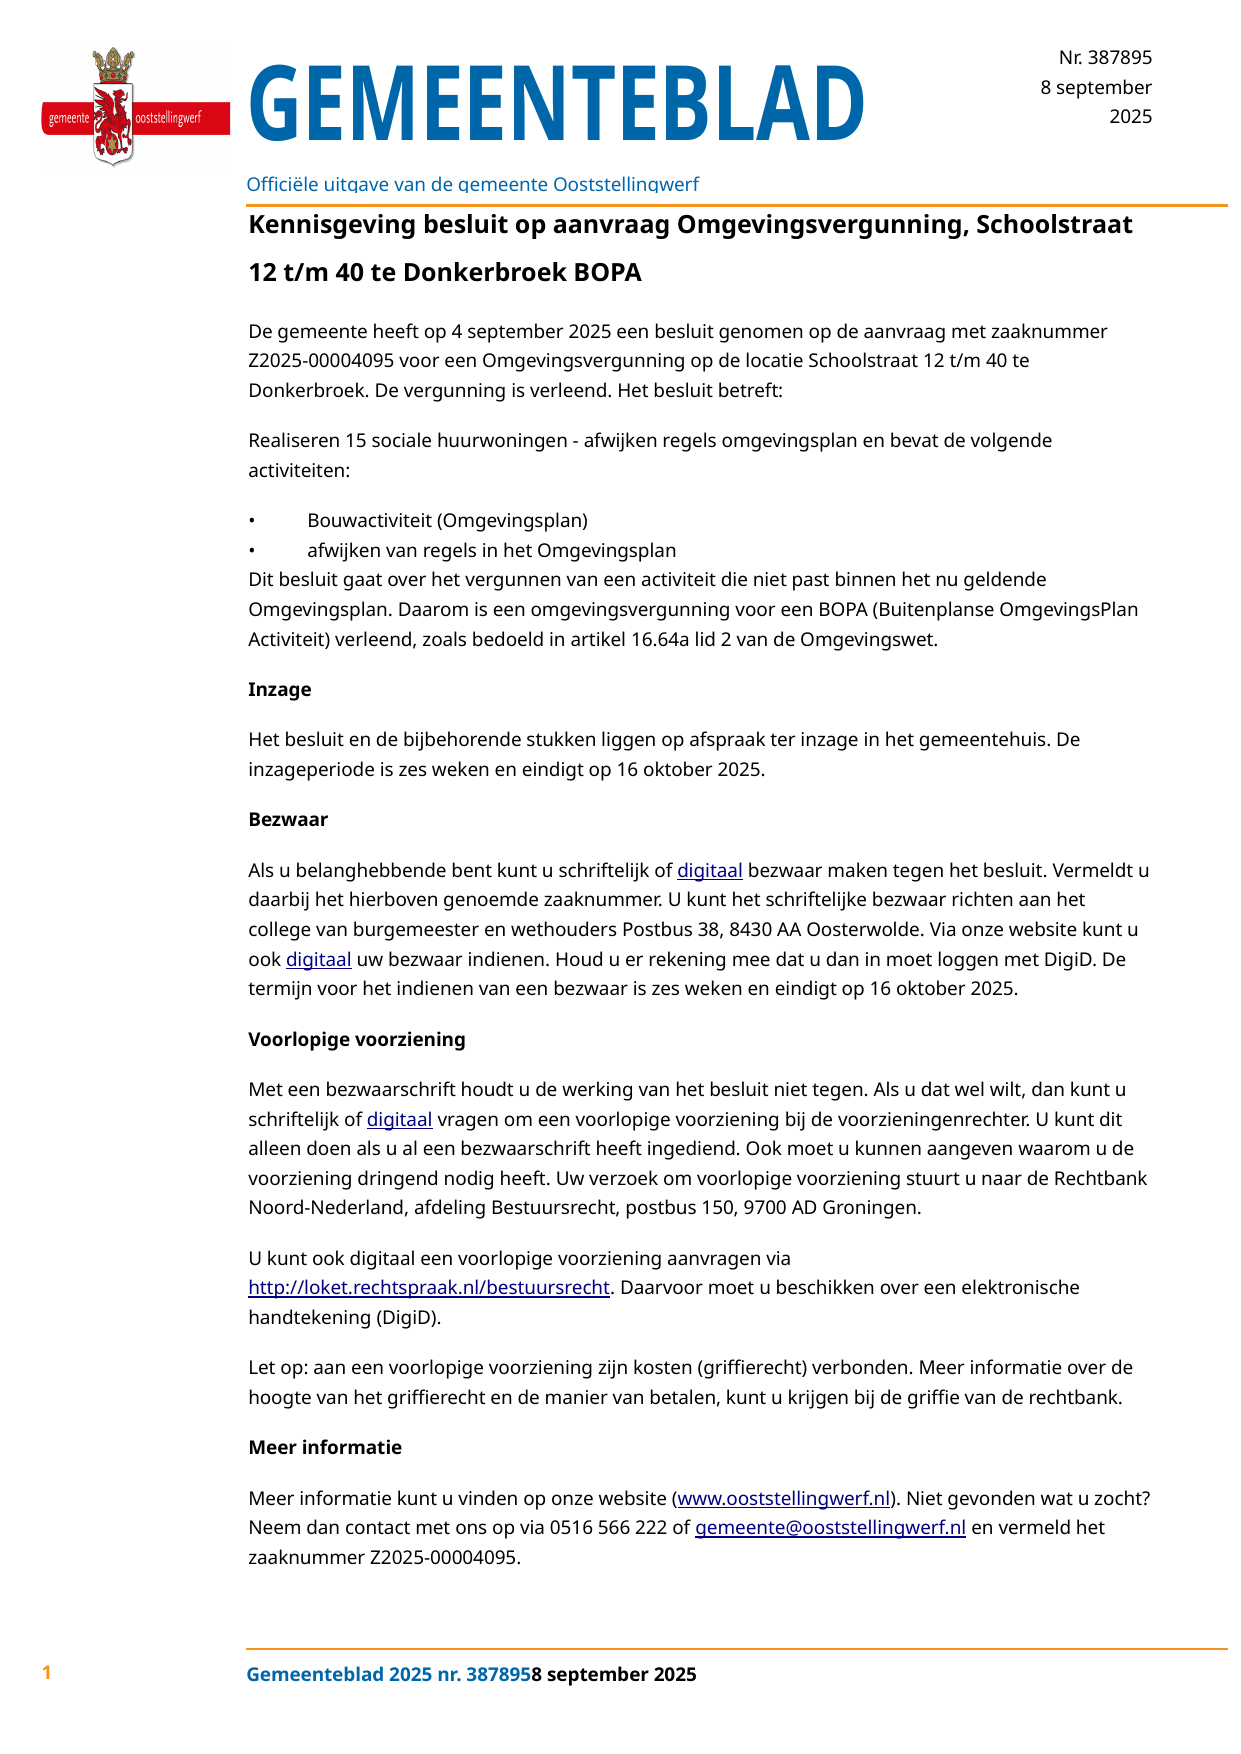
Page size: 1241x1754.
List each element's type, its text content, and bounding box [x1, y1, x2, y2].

list Bouwactiviteit (Omgevingsplan) [248, 507, 1152, 533]
text Als u belanghebbende bent kunt u schriftelijk of digitaal bezwaar maken tegen het besluit. Vermeldt u daarbij het hierboven genoemde zaaknummer. U kunt het schriftelijke bezwaar richten aan het college van burgemeester en wethouders Postbus 38, 8430 AA Oosterwolde. Via onze website kunt u ook digitaal uw bezwaar indienen. Houd u er rekening mee dat u dan in moet loggen met DigiD. De termijn voor het indienen van een bezwaar is zes weken en eindigt op 16 oktober 2025. [248, 857, 1152, 1001]
text Inzage [248, 676, 1152, 702]
text De gemeente heeft op 4 september 2025 een besluit genomen op de aanvraag met zaaknummer Z2025-00004095 voor een Omgevingsvergunning op de locatie Schoolstraat 12 t/m 40 te Donkerbroek. De vergunning is verleend. Het besluit betreft: [248, 318, 1152, 403]
text Let op: aan een voorlopige voorziening zijn kosten (griffierecht) verbonden. Meer informatie over de hoogte van het griffierecht en de manier van betalen, kunt u krijgen bij de griffie van de rechtbank. [248, 1354, 1152, 1410]
text Meer informatie kunt u vinden op onze website (www.ooststellingwerf.nl). Niet gevonden wat u zocht? Neem dan contact met ons op via 0516 566 222 of gemeente@ooststellingwerf.nl en vermeld het zaaknummer Z2025-00004095. [248, 1485, 1152, 1570]
list afwijken van regels in het Omgevingsplan [248, 537, 1152, 563]
text Voorlopige voorziening [248, 1026, 1152, 1052]
picture [41, 47, 231, 172]
text Realiseren 15 sociale huurwoningen - afwijken regels omgevingsplan en bevat de volgende activiteiten: [248, 427, 1152, 483]
text Meer informatie [248, 1434, 1152, 1460]
text Kennisgeving besluit op aanvraag Omgevingsvergunning, Schoolstraat 12 t/m 40 te Donkerbroek BOPA [248, 207, 1152, 288]
text Dit besluit gaat over het vergunnen van een activiteit die niet past binnen het nu geldende Omgevingsplan. Daarom is een omgevingsvergunning voor een BOPA (Buitenplanse OmgevingsPlan Activiteit) verleend, zoals bedoeld in artikel 16.64a lid 2 van de Omgevingswet. [248, 567, 1152, 652]
text Met een bezwaarschrift houdt u de werking van het besluit niet tegen. Als u dat wel wilt, dan kunt u schriftelijk of digitaal vragen om een voorlopige voorziening bij de voorzieningenrechter. U kunt dit alleen doen als u al een bezwaarschrift heeft ingediend. Ook moet u kunnen aangeven waarom u de voorziening dringend nodig heeft. Uw verzoek om voorlopige voorziening stuurt u naar de Rechtbank Noord-Nederland, afdeling Bestuursrecht, postbus 150, 9700 AD Groningen. [248, 1076, 1152, 1220]
text U kunt ook digitaal een voorlopige voorziening aanvragen via http://loket.rechtspraak.nl/bestuursrecht. Daarvoor moet u beschikken over een elektronische handtekening (DigiD). [248, 1245, 1152, 1330]
text Bezwaar [248, 807, 1152, 832]
text Het besluit en de bijbehorende stukken liggen op afspraak ter inzage in het gemeentehuis. De inzageperiode is zes weken en eindigt op 16 oktober 2025. [248, 727, 1152, 782]
